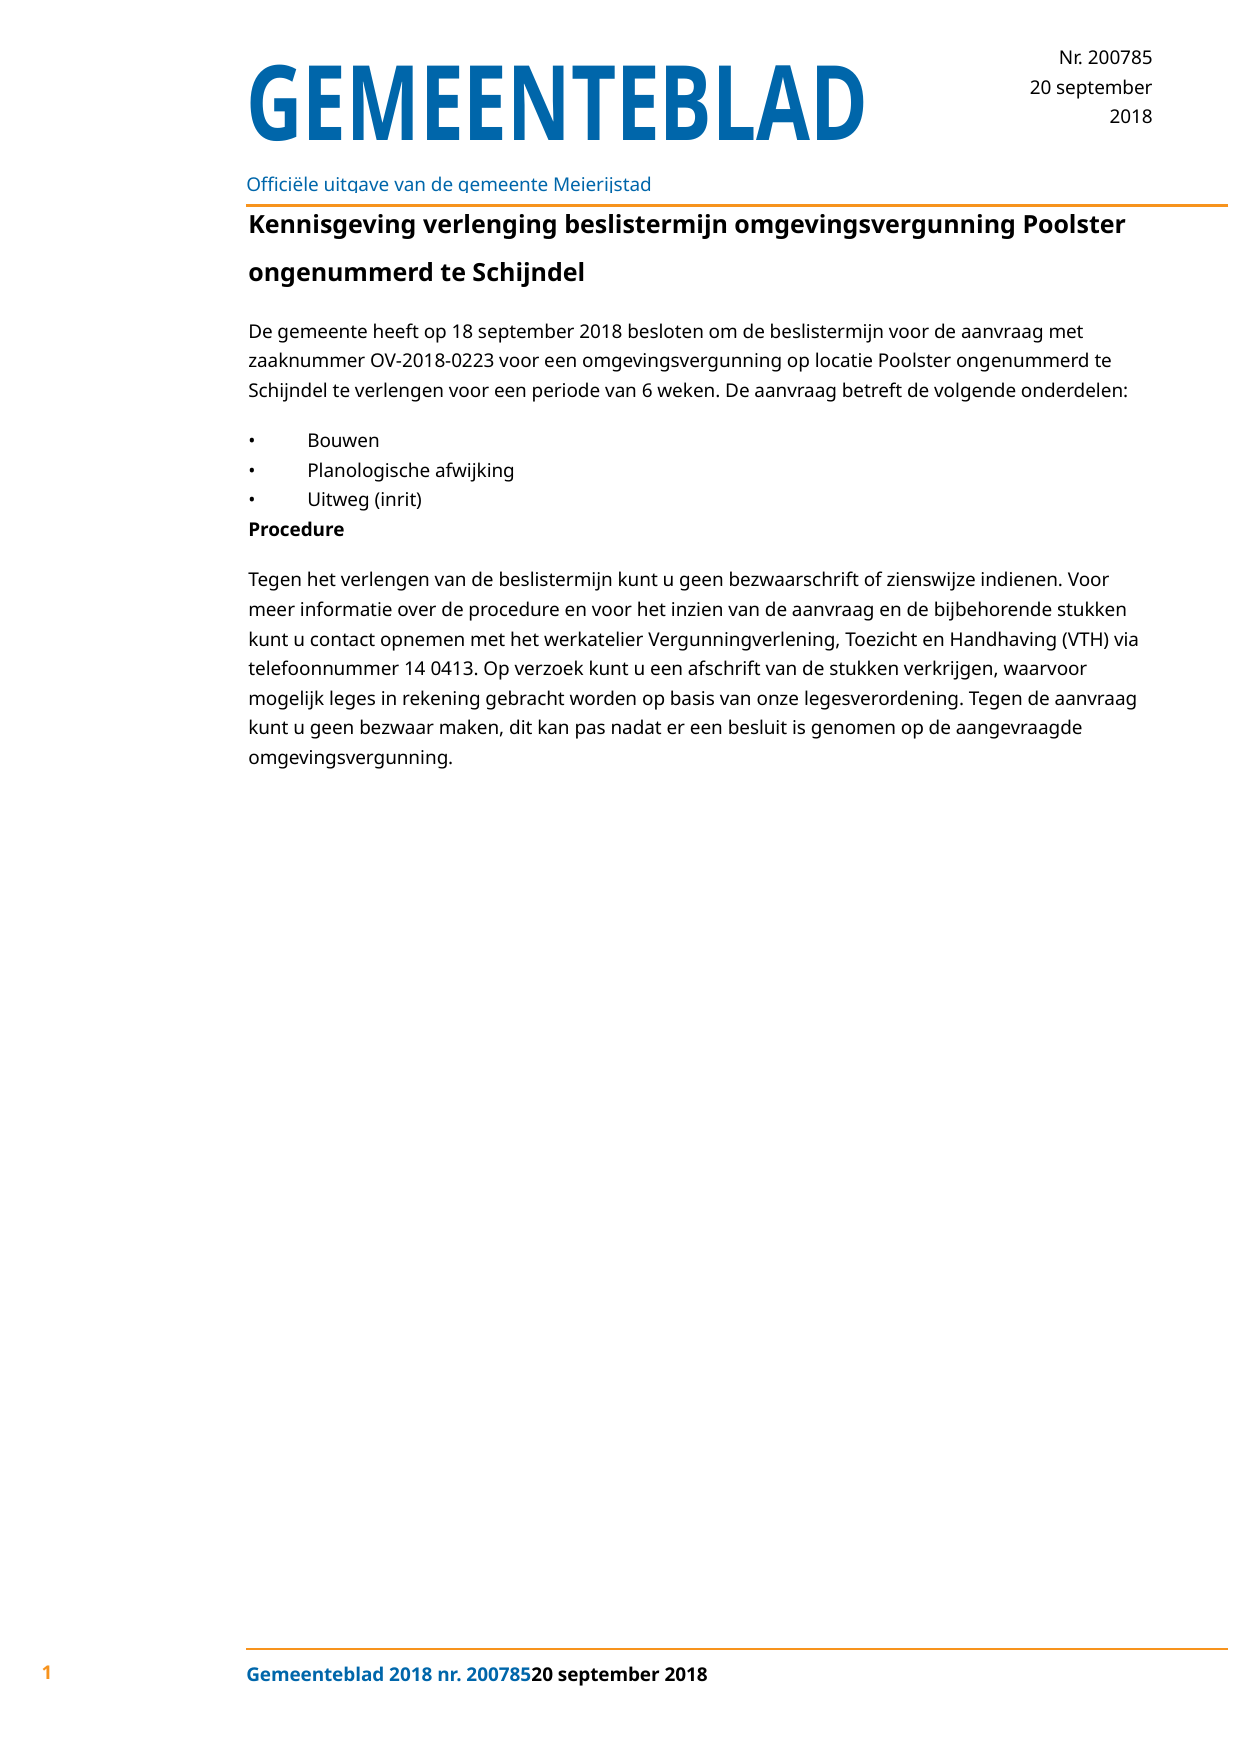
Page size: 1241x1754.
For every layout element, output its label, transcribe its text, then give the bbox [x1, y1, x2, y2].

text Tegen het verlengen van de beslistermijn kunt u geen bezwaarschrift of zienswijze indienen. Voor meer informatie over de procedure en voor het inzien van de aanvraag en de bijbehorende stukken kunt u contact opnemen met het werkatelier Vergunningverlening, Toezicht en Handhaving (VTH) via telefoonnummer 14 0413. Op verzoek kunt u een afschrift van de stukken verkrijgen, waarvoor mogelijk leges in rekening gebracht worden op basis van onze legesverordening. Tegen de aanvraag kunt u geen bezwaar maken, dit kan pas nadat er een besluit is genomen op de aangevraagde omgevingsvergunning. [248, 567, 1152, 770]
text De gemeente heeft op 18 september 2018 besloten om de beslistermijn voor de aanvraag met zaaknummer OV-2018-0223 voor een omgevingsvergunning op locatie Poolster ongenummerd te Schijndel te verlengen voor een periode van 6 weken. De aanvraag betreft de volgende onderdelen: [248, 318, 1152, 403]
text Procedure [248, 516, 1152, 542]
list Uitweg (inrit) [248, 487, 1152, 512]
list Planologische afwijking [248, 457, 1152, 483]
text Kennisgeving verlenging beslistermijn omgevingsvergunning Poolster ongenummerd te Schijndel [248, 207, 1152, 288]
list Bouwen [248, 427, 1152, 453]
picture [41, 47, 231, 172]
